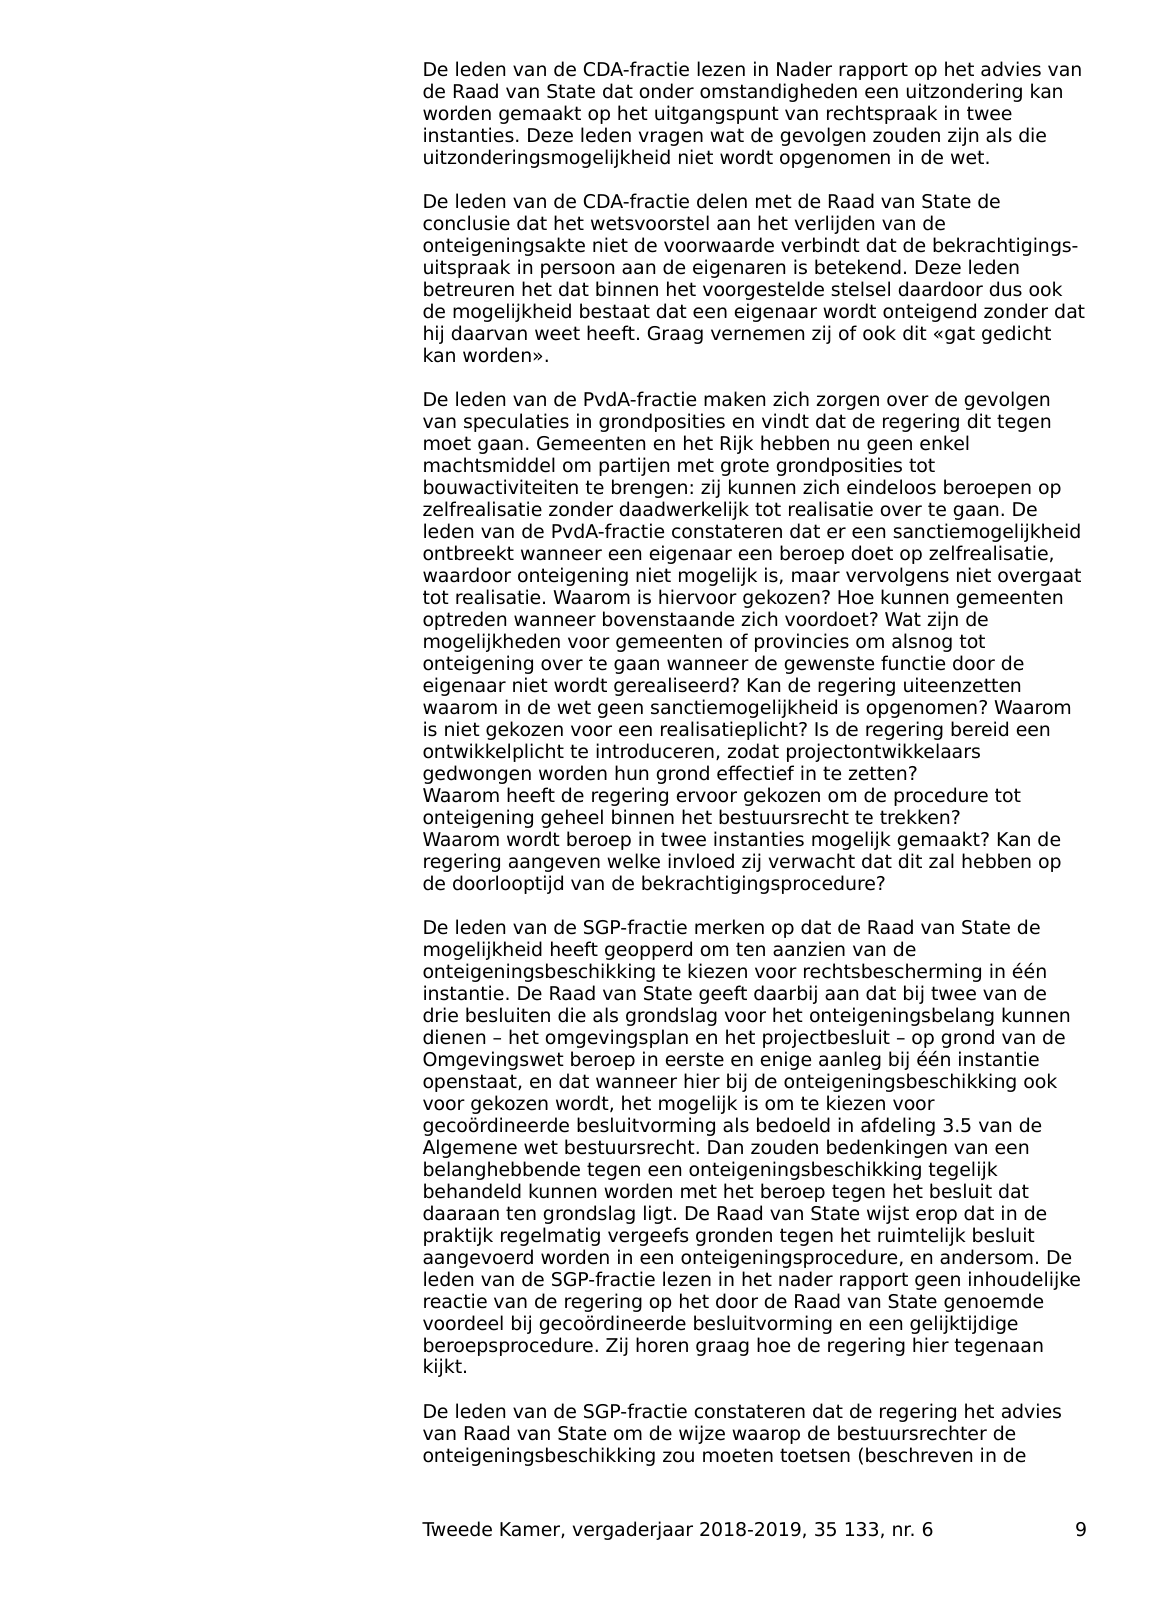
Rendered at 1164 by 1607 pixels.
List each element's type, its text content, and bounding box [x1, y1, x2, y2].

text De leden van de CDA-fractie lezen in Nader rapport op het advies van de Raad van State dat onder omstandigheden een uitzondering kan worden gemaakt op het uitgangspunt van rechtspraak in twee instanties. Deze leden vragen wat de gevolgen zouden zijn als die uitzonderingsmogelijkheid niet wordt opgenomen in de wet. [422, 59, 1087, 169]
text De leden van de PvdA-fractie maken zich zorgen over de gevolgen van speculaties in grondposities en vindt dat de regering dit tegen moet gaan. Gemeenten en het Rijk hebben nu geen enkel machtsmiddel om partijen met grote grondposities tot bouwactiviteiten te brengen: zij kunnen zich eindeloos beroepen op zelfrealisatie zonder daadwerkelijk tot realisatie over te gaan. De leden van de PvdA-fractie constateren dat er een sanctiemogelijkheid ontbreekt wanneer een eigenaar een beroep doet op zelfrealisatie, waardoor onteigening niet mogelijk is, maar vervolgens niet overgaat tot realisatie. Waarom is hiervoor gekozen? Hoe kunnen gemeenten optreden wanneer bovenstaande zich voordoet? Wat zijn de mogelijkheden voor gemeenten of provincies om alsnog tot onteigening over te gaan wanneer de gewenste functie door de eigenaar niet wordt gerealiseerd? Kan de regering uiteenzetten waarom in de wet geen sanctiemogelijkheid is opgenomen? Waarom is niet gekozen voor een realisatieplicht? Is de regering bereid een ontwikkelplicht te introduceren, zodat projectontwikkelaars gedwongen worden hun grond effectief in te zetten? [422, 389, 1087, 785]
text De leden van de SGP-fractie constateren dat de regering het advies van Raad van State om de wijze waarop de bestuursrechter de onteigeningsbeschikking zou moeten toetsen (beschreven in de [422, 1401, 1087, 1467]
text De leden van de SGP-fractie merken op dat de Raad van State de mogelijkheid heeft geopperd om ten aanzien van de onteigeningsbeschikking te kiezen voor rechtsbescherming in één instantie. De Raad van State geeft daarbij aan dat bij twee van de drie besluiten die als grondslag voor het onteigeningsbelang kunnen dienen – het omgevingsplan en het projectbesluit – op grond van de Omgevingswet beroep in eerste en enige aanleg bij één instantie openstaat, en dat wanneer hier bij de onteigeningsbeschikking ook voor gekozen wordt, het mogelijk is om te kiezen voor gecoördineerde besluitvorming als bedoeld in afdeling 3.5 van de Algemene wet bestuursrecht. Dan zouden bedenkingen van een belanghebbende tegen een onteigeningsbeschikking tegelijk behandeld kunnen worden met het beroep tegen het besluit dat daaraan ten grondslag ligt. De Raad van State wijst erop dat in de praktijk regelmatig vergeefs gronden tegen het ruimtelijk besluit aangevoerd worden in een onteigeningsprocedure, en andersom. De leden van de SGP-fractie lezen in het nader rapport geen inhoudelijke reactie van de regering op het door de Raad van State genoemde voordeel bij gecoördineerde besluitvorming en een gelijktijdige beroepsprocedure. Zij horen graag hoe de regering hier tegenaan kijkt. [422, 917, 1087, 1378]
text Waarom heeft de regering ervoor gekozen om de procedure tot onteigening geheel binnen het bestuursrecht te trekken? [422, 785, 1087, 829]
text Waarom wordt beroep in twee instanties mogelijk gemaakt? Kan de regering aangeven welke invloed zij verwacht dat dit zal hebben op de doorlooptijd van de bekrachtigingsprocedure? [422, 829, 1087, 895]
text De leden van de CDA-fractie delen met de Raad van State de conclusie dat het wetsvoorstel aan het verlijden van de onteigeningsakte niet de voorwaarde verbindt dat de bekrachtigings-uitspraak in persoon aan de eigenaren is betekend. Deze leden betreuren het dat binnen het voorgestelde stelsel daardoor dus ook de mogelijkheid bestaat dat een eigenaar wordt onteigend zonder dat hij daarvan weet heeft. Graag vernemen zij of ook dit «gat gedicht kan worden». [422, 191, 1087, 367]
